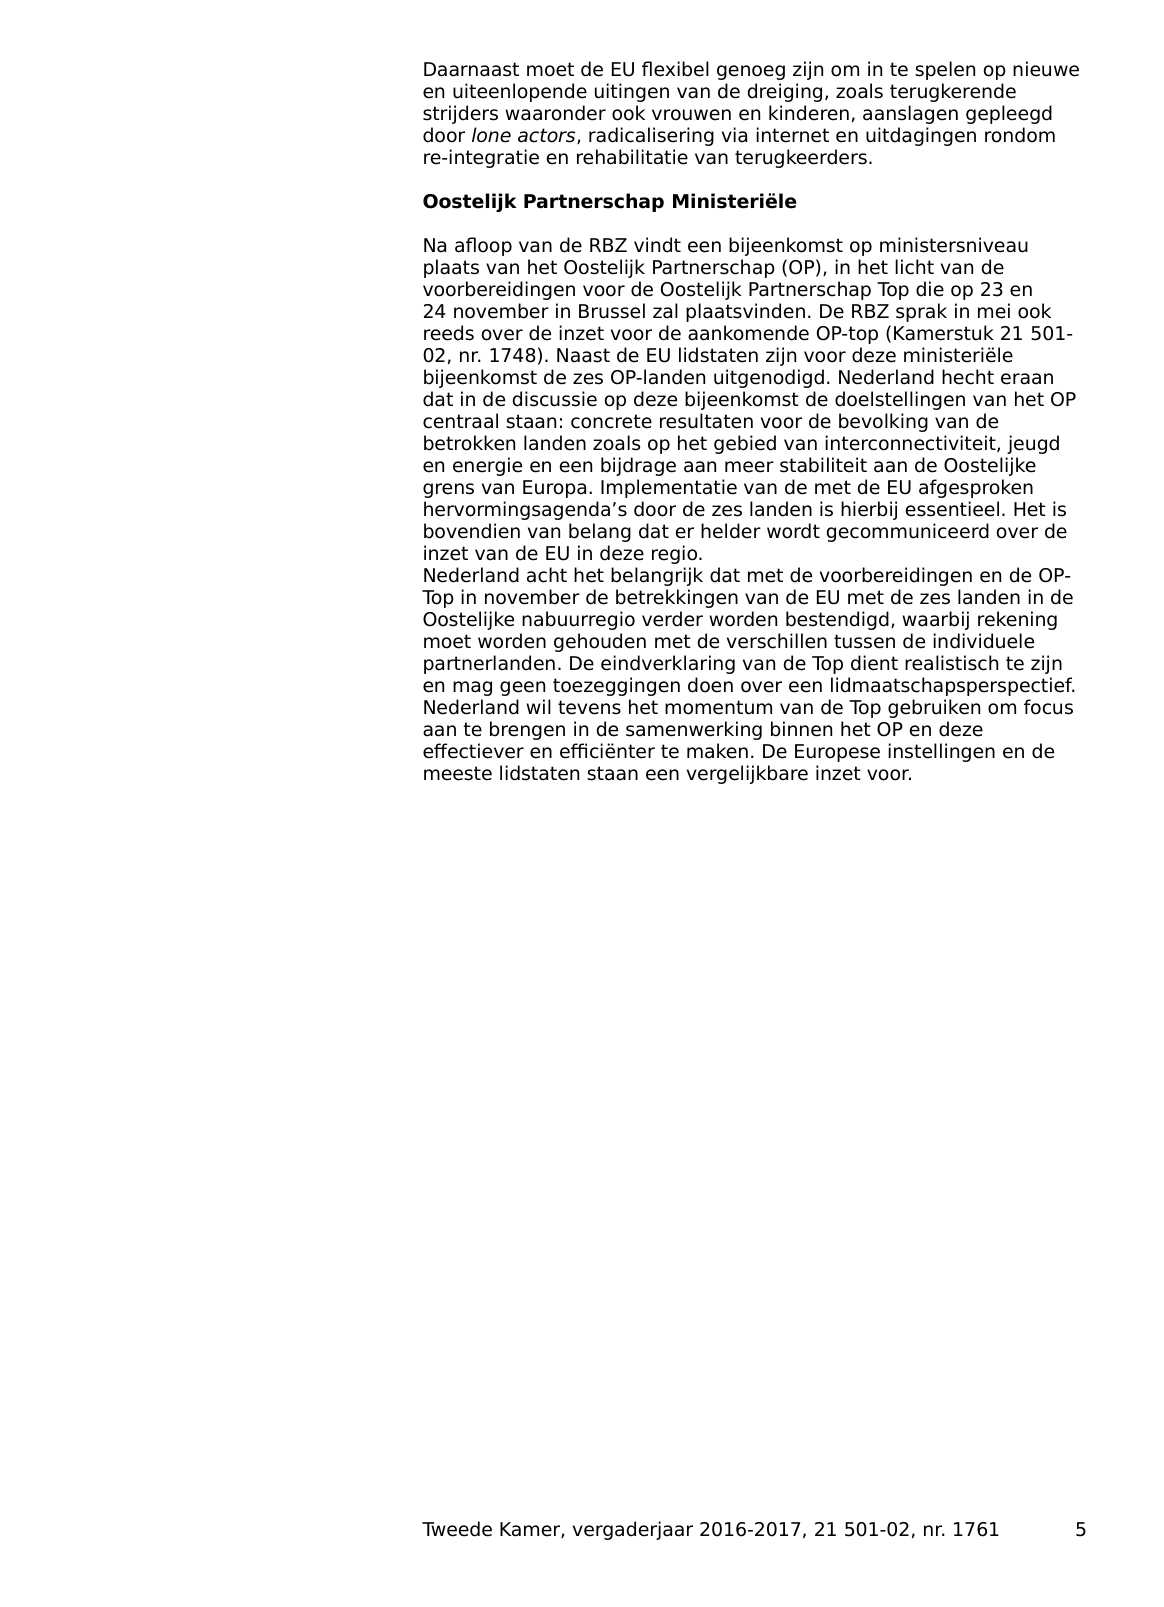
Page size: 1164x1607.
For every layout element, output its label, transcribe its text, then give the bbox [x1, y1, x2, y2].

text Na afloop van de RBZ vindt een bijeenkomst op ministersniveau plaats van het Oostelijk Partnerschap (OP), in het licht van de voorbereidingen voor de Oostelijk Partnerschap Top die op 23 en 24 november in Brussel zal plaatsvinden. De RBZ sprak in mei ook reeds over de inzet voor de aankomende OP-top (Kamerstuk 21 501-02, nr. 1748). Naast de EU lidstaten zijn voor deze ministeriële bijeenkomst de zes OP-landen uitgenodigd. Nederland hecht eraan dat in de discussie op deze bijeenkomst de doelstellingen van het OP centraal staan: concrete resultaten voor de bevolking van de betrokken landen zoals op het gebied van interconnectiviteit, jeugd en energie en een bijdrage aan meer stabiliteit aan de Oostelijke grens van Europa. Implementatie van de met de EU afgesproken hervormingsagenda’s door de zes landen is hierbij essentieel. Het is bovendien van belang dat er helder wordt gecommuniceerd over de inzet van de EU in deze regio. [422, 235, 1087, 565]
text Nederland acht het belangrijk dat met de voorbereidingen en de OP-Top in november de betrekkingen van de EU met de zes landen in de Oostelijke nabuurregio verder worden bestendigd, waarbij rekening moet worden gehouden met de verschillen tussen de individuele partnerlanden. De eindverklaring van de Top dient realistisch te zijn en mag geen toezeggingen doen over een lidmaatschapsperspectief. Nederland wil tevens het momentum van de Top gebruiken om focus aan te brengen in de samenwerking binnen het OP en deze effectiever en efficiënter te maken. De Europese instellingen en de meeste lidstaten staan een vergelijkbare inzet voor. [422, 565, 1087, 785]
text Daarnaast moet de EU flexibel genoeg zijn om in te spelen op nieuwe en uiteenlopende uitingen van de dreiging, zoals terugkerende strijders waaronder ook vrouwen en kinderen, aanslagen gepleegd door lone actors, radicalisering via internet en uitdagingen rondom re-integratie en rehabilitatie van terugkeerders. [422, 59, 1087, 169]
subtitle Oostelijk Partnerschap Ministeriële [422, 191, 1087, 213]
